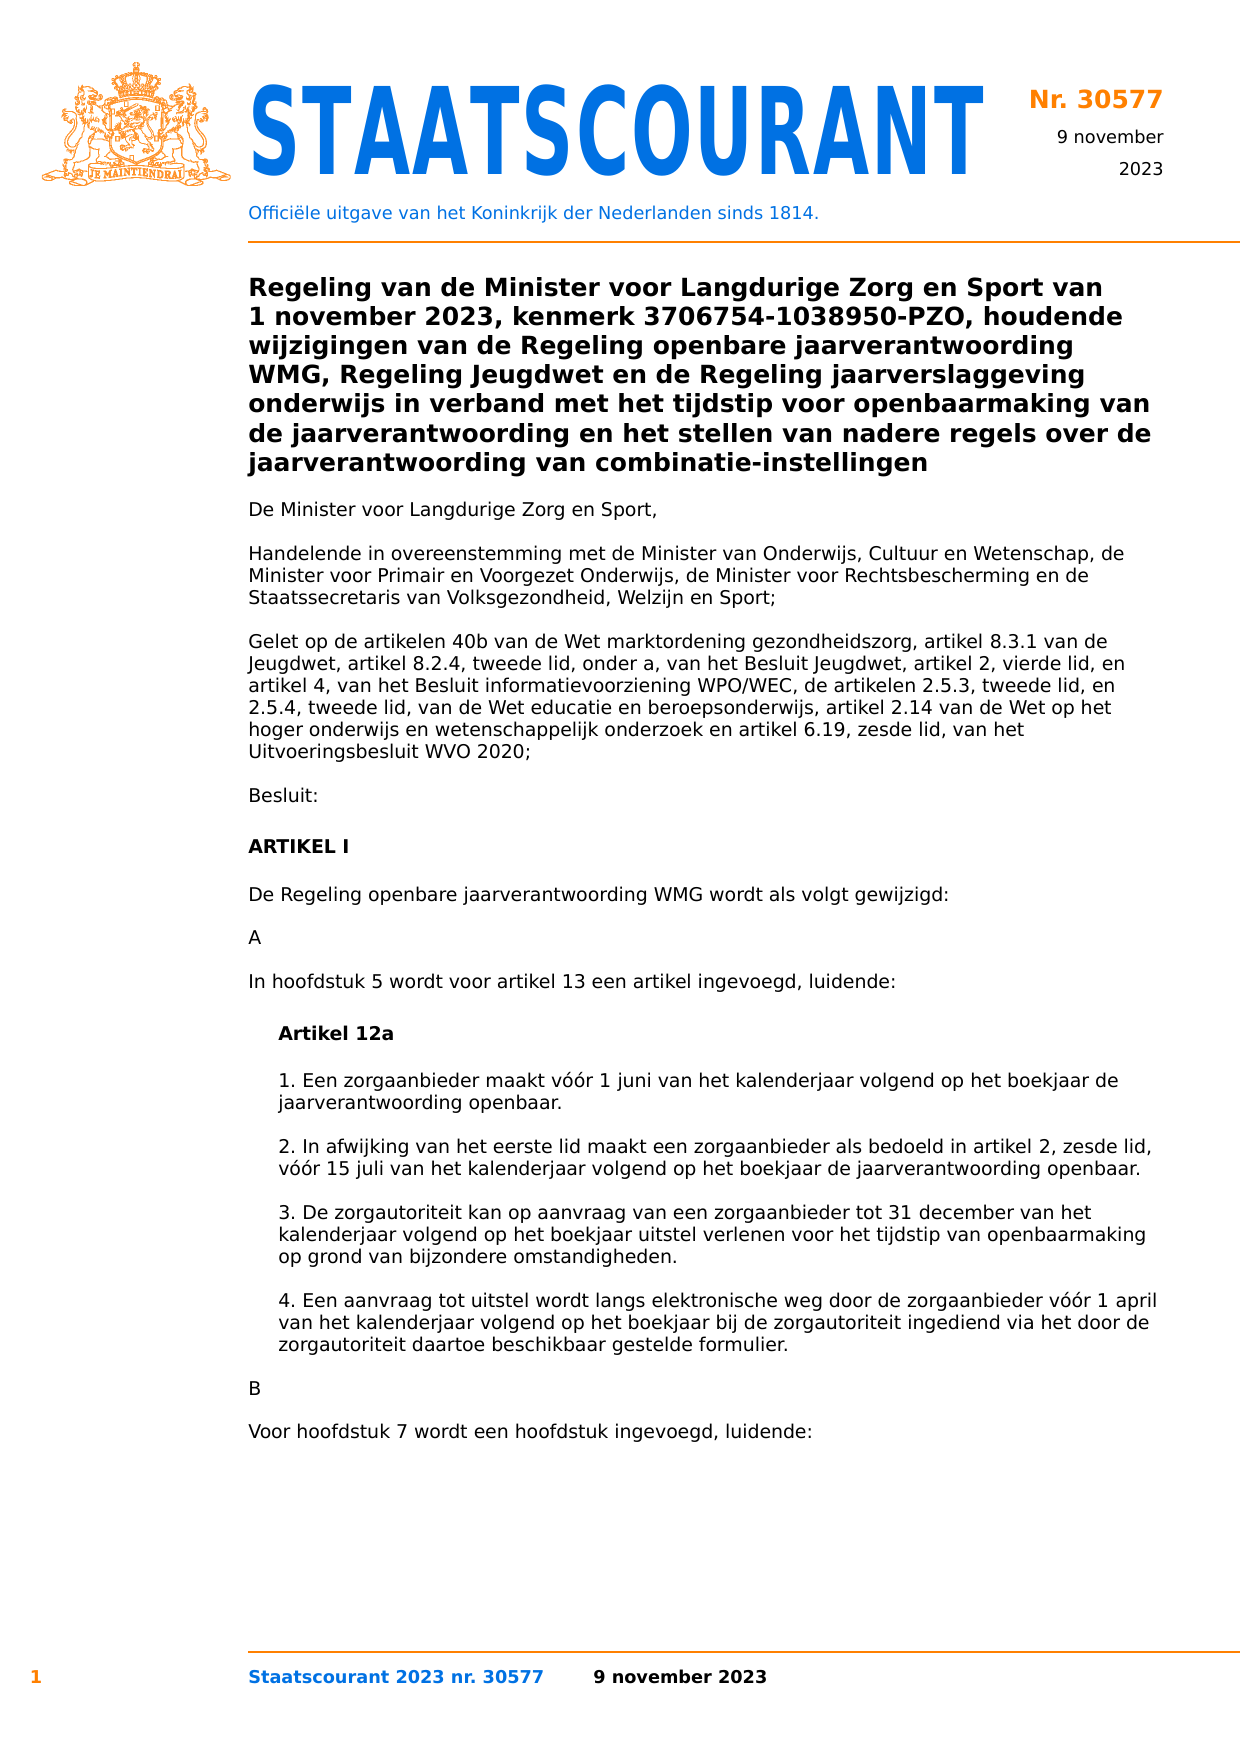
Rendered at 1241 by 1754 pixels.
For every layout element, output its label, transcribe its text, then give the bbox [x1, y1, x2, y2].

table_header STAATSCOURANT [248, 62, 998, 203]
text Handelende in overeenstemming met de Minister van Onderwijs, Cultuur en Wetenschap, de Minister voor Primair en Voorgezet Onderwijs, de Minister voor Rechtsbescherming en de Staatssecretaris van Volksgezondheid, Welzijn en Sport; [248, 543, 1163, 609]
text 3. De zorgautoriteit kan op aanvraag van een zorgaanbieder tot 31 december van het kalenderjaar volgend op het boekjaar uitstel verlenen voor het tijdstip van openbaarmaking op grond van bijzondere omstandigheden. [278, 1202, 1163, 1268]
table_cell 2023 [998, 153, 1240, 203]
table_header [25, 62, 248, 241]
text 2. In afwijking van het eerste lid maakt een zorgaanbieder als bedoeld in artikel 2, zesde lid, vóór 15 juli van het kalenderjaar volgend op het boekjaar de jaarverantwoording openbaar. [278, 1136, 1163, 1180]
text De Minister voor Langdurige Zorg en Sport, [248, 499, 1163, 521]
picture [41, 62, 231, 186]
table_cell 9 november [998, 121, 1240, 153]
table_header Nr. 30577 [998, 62, 1240, 121]
text A [248, 927, 1163, 949]
subtitle Artikel 12a [278, 1023, 1163, 1045]
text Voor hoofdstuk 7 wordt een hoofdstuk ingevoegd, luidende: [248, 1421, 1163, 1443]
text De Regeling openbare jaarverantwoording WMG wordt als volgt gewijzigd: [248, 883, 1163, 905]
text Besluit: [248, 784, 1163, 806]
text Gelet op de artikelen 40b van de Wet marktordening gezondheidszorg, artikel 8.3.1 van de Jeugdwet, artikel 8.2.4, tweede lid, onder a, van het Besluit Jeugdwet, artikel 2, vierde lid, en artikel 4, van het Besluit informatievoorziening WPO/WEC, de artikelen 2.5.3, tweede lid, en 2.5.4, tweede lid, van de Wet educatie en beroepsonderwijs, artikel 2.14 van de Wet op het hoger onderwijs en wetenschappelijk onderzoek en artikel 6.19, zesde lid, van het Uitvoeringsbesluit WVO 2020; [248, 631, 1163, 763]
subtitle Regeling van de Minister voor Langdurige Zorg en Sport van 1 november 2023, kenmerk 3706754-1038950-PZO, houdende wijzigingen van de Regeling openbare jaarverantwoording WMG, Regeling Jeugdwet en de Regeling jaarverslaggeving onderwijs in verband met het tijdstip voor openbaarmaking van de jaarverantwoording en het stellen van nadere regels over de jaarverantwoording van combinatie-instellingen [248, 273, 1163, 477]
subtitle ARTIKEL I [248, 836, 1163, 858]
table_cell Officiële uitgave van het Koninkrijk der Nederlanden sinds 1814. [248, 203, 1240, 241]
text B [248, 1377, 1163, 1399]
text 4. Een aanvraag tot uitstel wordt langs elektronische weg door de zorgaanbieder vóór 1 april van het kalenderjaar volgend op het boekjaar bij de zorgautoriteit ingediend via het door de zorgautoriteit daartoe beschikbaar gestelde formulier. [278, 1289, 1163, 1356]
text In hoofdstuk 5 wordt voor artikel 13 een artikel ingevoegd, luidende: [248, 971, 1163, 993]
text 1. Een zorgaanbieder maakt vóór 1 juni van het kalenderjaar volgend op het boekjaar de jaarverantwoording openbaar. [278, 1070, 1163, 1114]
